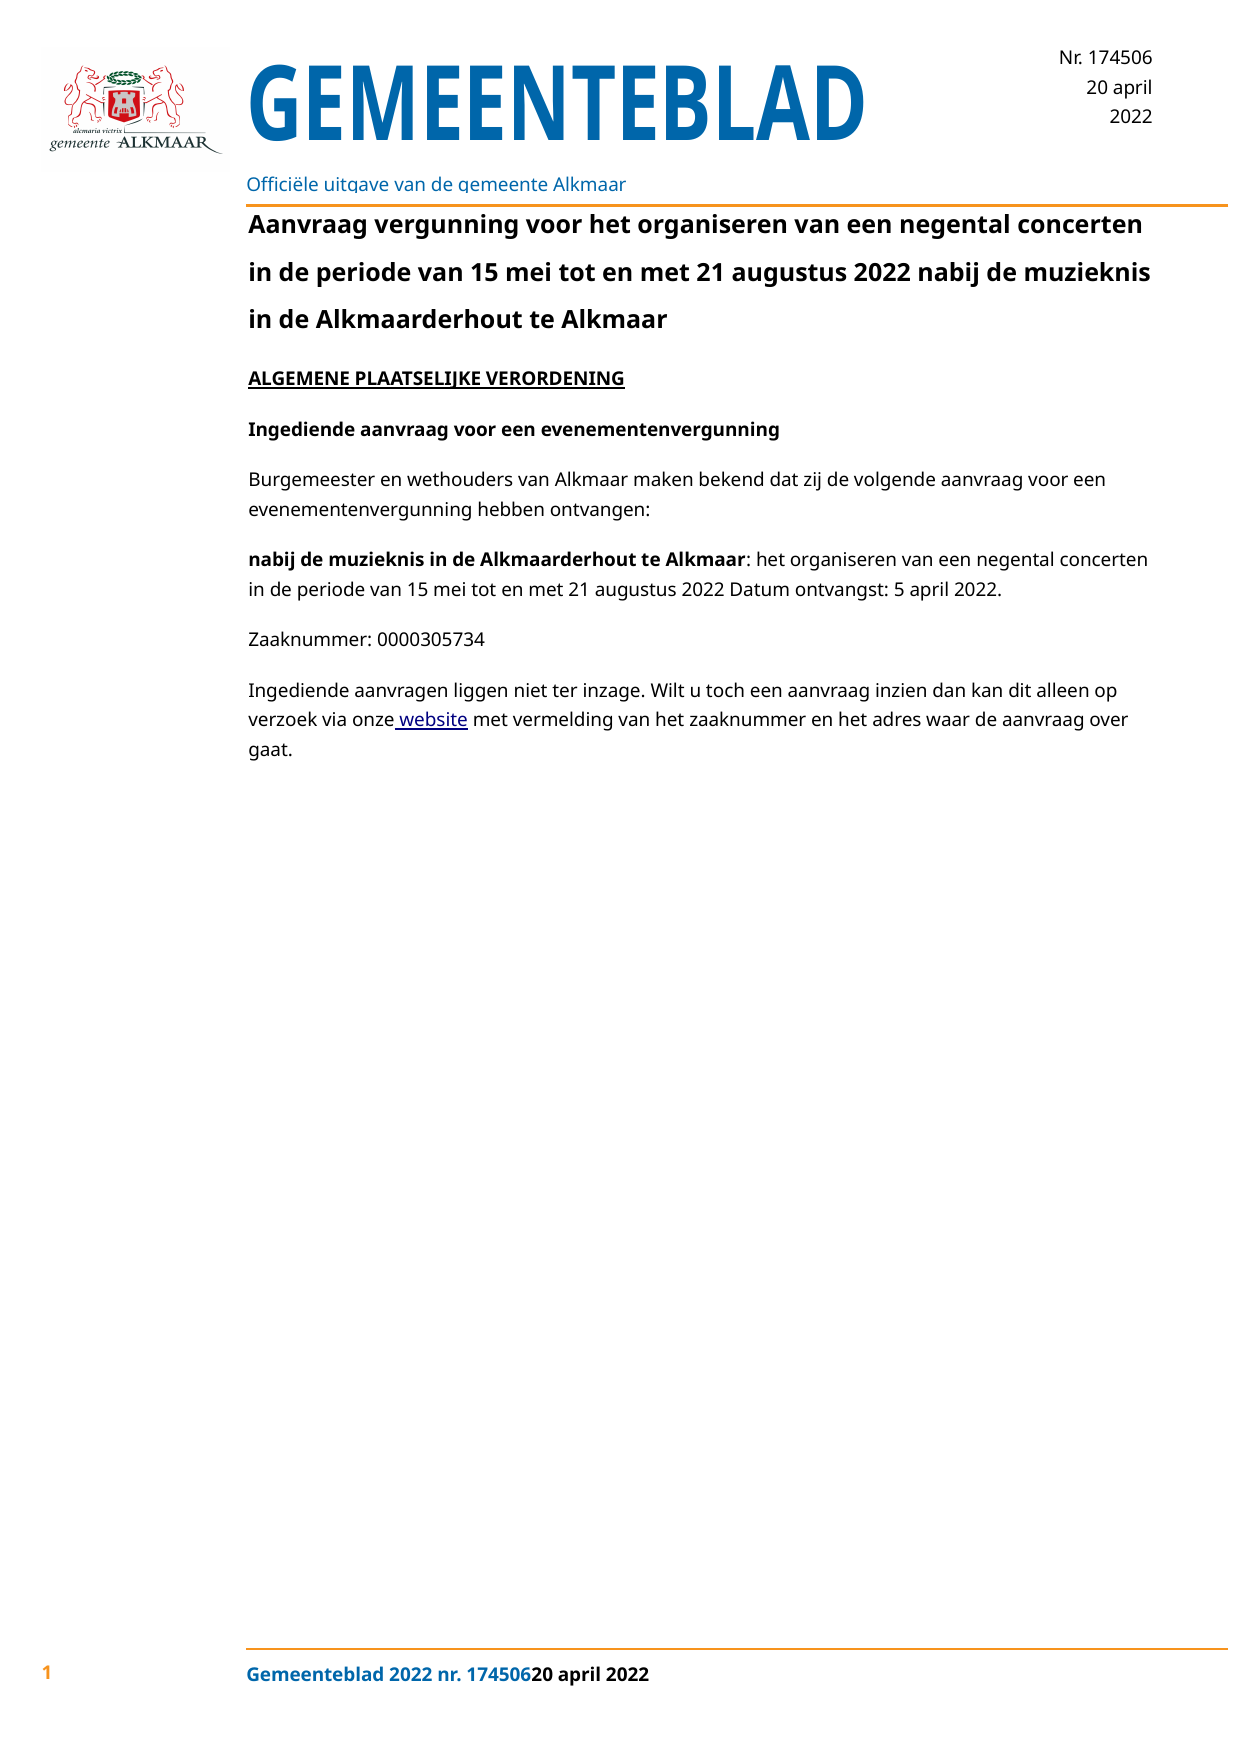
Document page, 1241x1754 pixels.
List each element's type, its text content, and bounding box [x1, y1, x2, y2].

text Burgemeester en wethouders van Alkmaar maken bekend dat zij de volgende aanvraag voor een evenementenvergunning hebben ontvangen: [248, 466, 1152, 522]
text Aanvraag vergunning voor het organiseren van een negental concerten in de periode van 15 mei tot en met 21 augustus 2022 nabij de muzieknis in de Alkmaarderhout te Alkmaar [248, 207, 1152, 336]
text Zaaknummer: 0000305734 [248, 626, 1152, 652]
text nabij de muzieknis in de Alkmaarderhout te Alkmaar: het organiseren van een negental concerten in de periode van 15 mei tot en met 21 augustus 2022 Datum ontvangst: 5 april 2022. [248, 546, 1152, 602]
text Ingediende aanvragen liggen niet ter inzage. Wilt u toch een aanvraag inzien dan kan dit alleen op verzoek via onze website met vermelding van het zaaknummer en het adres waar de aanvraag over gaat. [248, 677, 1152, 762]
text ALGEMENE PLAATSELIJKE VERORDENING [248, 366, 1152, 391]
picture [41, 47, 231, 172]
text Ingediende aanvraag voor een evenementenvergunning [248, 416, 1152, 442]
